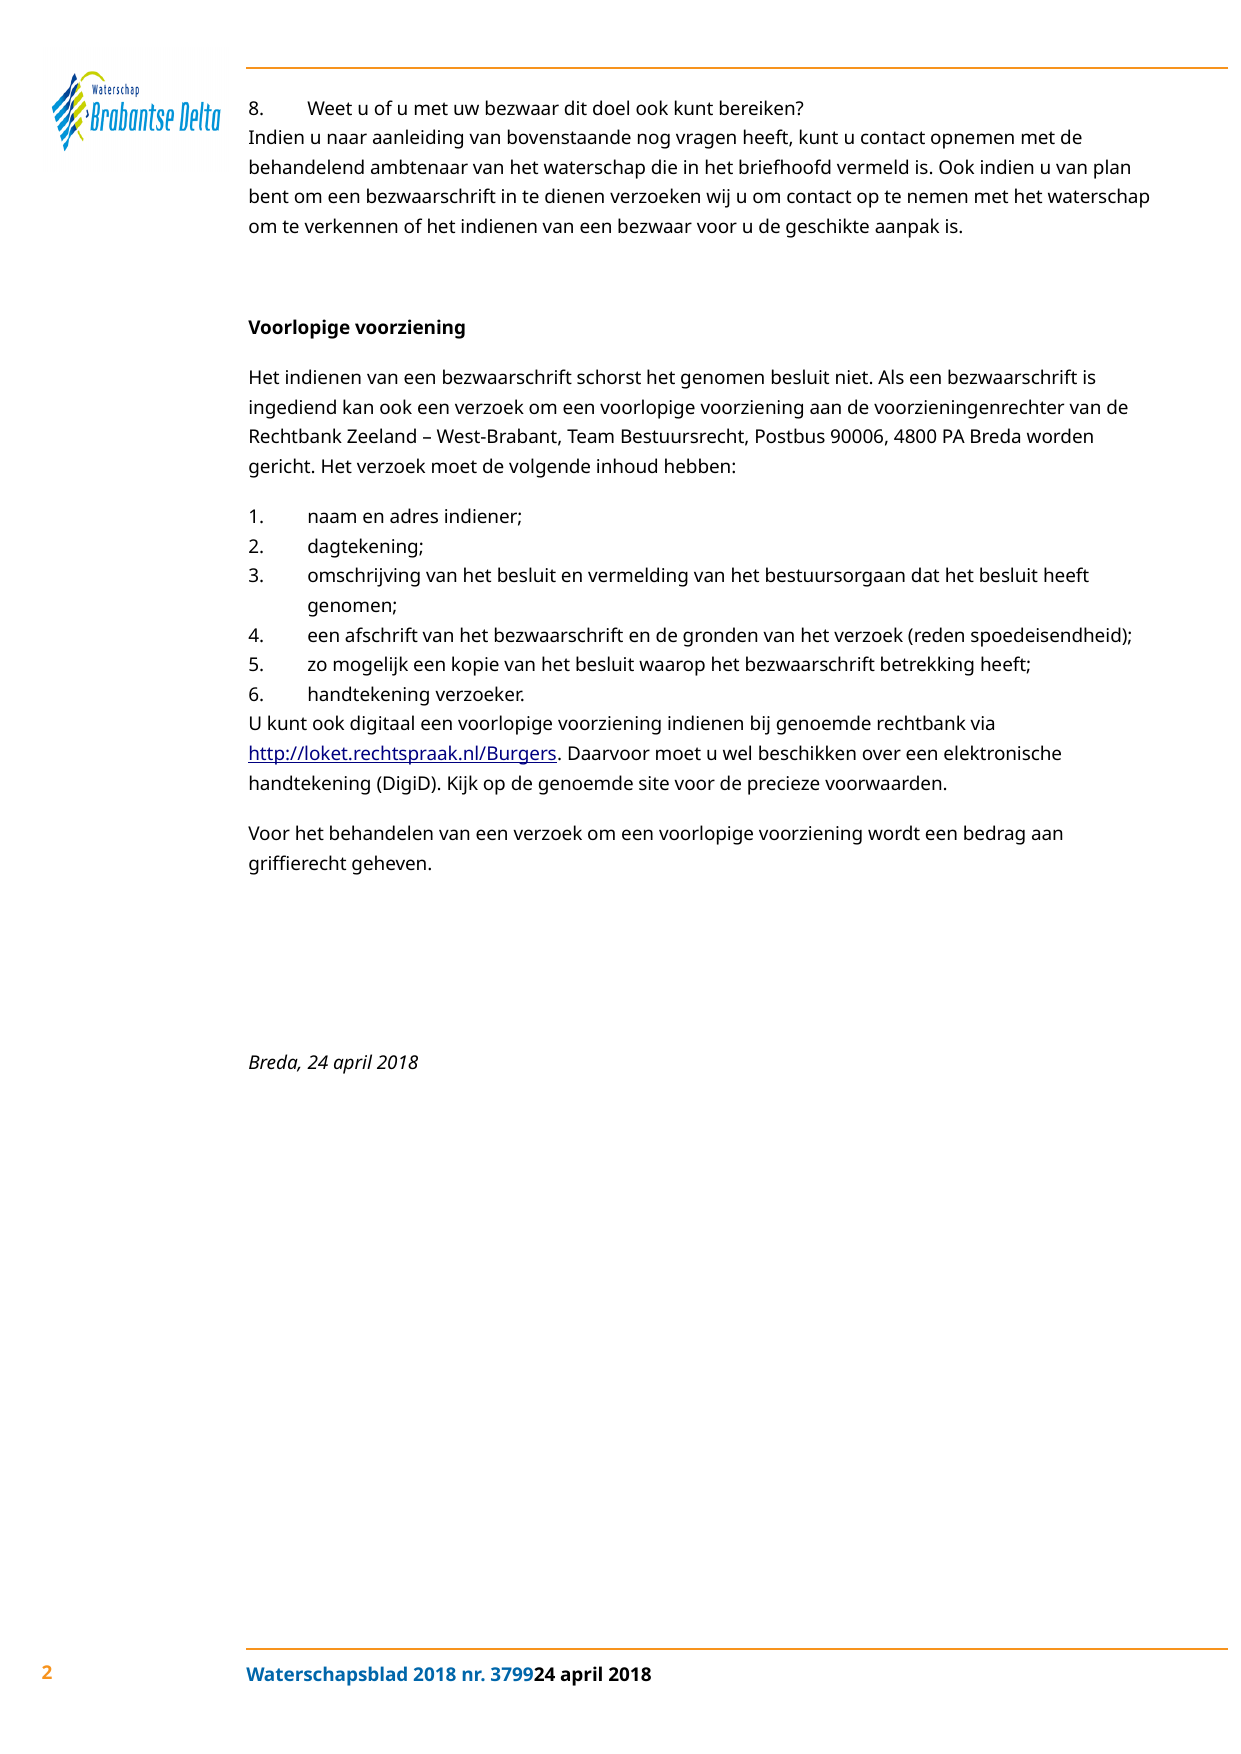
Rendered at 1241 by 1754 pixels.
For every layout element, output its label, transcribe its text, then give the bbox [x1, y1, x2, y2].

text Voorlopige voorziening [248, 314, 1152, 340]
list naam en adres indiener; [248, 503, 1152, 529]
text Voor het behandelen van een verzoek om een voorlopige voorziening wordt een bedrag aan griffierecht geheven. [248, 820, 1152, 876]
text Indien u naar aanleiding van bovenstaande nog vragen heeft, kunt u contact opnemen met de behandelend ambtenaar van het waterschap die in het briefhoofd vermeld is. Ook indien u van plan bent om een bezwaarschrift in te dienen verzoeken wij u om contact op te nemen met het waterschap om te verkennen of het indienen van een bezwaar voor u de geschikte aanpak is. [248, 124, 1152, 239]
list omschrijving van het besluit en vermelding van het bestuursorgaan dat het besluit heeft genomen; [248, 563, 1152, 618]
list zo mogelijk een kopie van het besluit waarop het bezwaarschrift betrekking heeft; [248, 651, 1152, 677]
list dagtekening; [248, 533, 1152, 559]
text U kunt ook digitaal een voorlopige voorziening indienen bij genoemde rechtbank via http://loket.rechtspraak.nl/Burgers. Daarvoor moet u wel beschikken over een elektronische handtekening (DigiD). Kijk op de genoemde site voor de precieze voorwaarden. [248, 711, 1152, 796]
list een afschrift van het bezwaarschrift en de gronden van het verzoek (reden spoedeisendheid); [248, 622, 1152, 648]
list handtekening verzoeker. [248, 681, 1152, 707]
text Breda, 24 april 2018 [248, 1049, 1152, 1074]
list Weet u of u met uw bezwaar dit doel ook kunt bereiken? [248, 95, 1152, 121]
text Het indienen van een bezwaarschrift schorst het genomen besluit niet. Als een bezwaarschrift is ingediend kan ook een verzoek om een voorlopige voorziening aan de voorzieningenrechter van de Rechtbank Zeeland – West-Brabant, Team Bestuursrecht, Postbus 90006, 4800 PA Breda worden gericht. Het verzoek moet de volgende inhoud hebben: [248, 364, 1152, 479]
picture [41, 47, 231, 172]
